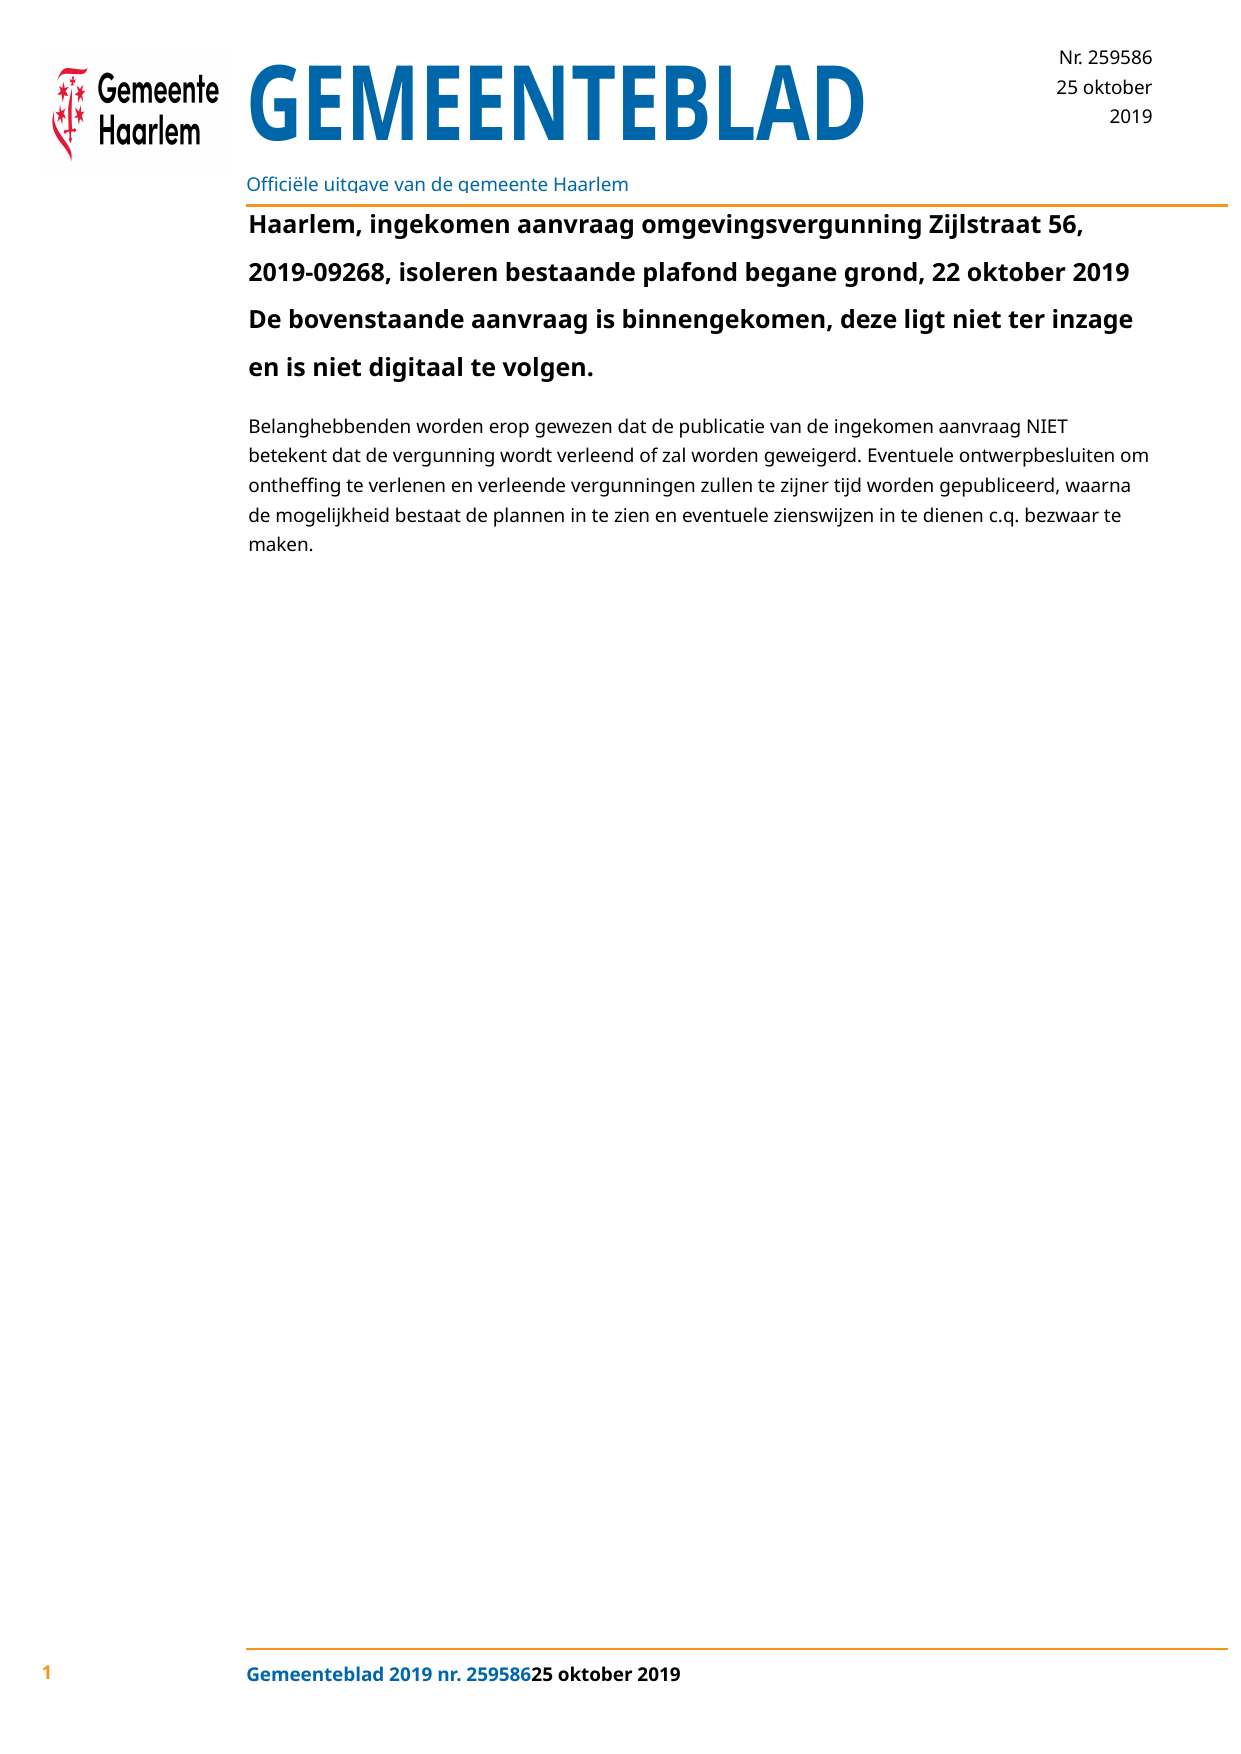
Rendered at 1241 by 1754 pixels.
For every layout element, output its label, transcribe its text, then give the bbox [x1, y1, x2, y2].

text Haarlem, ingekomen aanvraag omgevingsvergunning Zijlstraat 56, 2019-09268, isoleren bestaande plafond begane grond, 22 oktober 2019 De bovenstaande aanvraag is binnengekomen, deze ligt niet ter inzage en is niet digitaal te volgen. [248, 207, 1152, 384]
text Belanghebbenden worden erop gewezen dat de publicatie van de ingekomen aanvraag NIET betekent dat de vergunning wordt verleend of zal worden geweigerd. Eventuele ontwerpbesluiten om ontheffing te verlenen en verleende vergunningen zullen te zijner tijd worden gepubliceerd, waarna de mogelijkheid bestaat de plannen in te zien en eventuele zienswijzen in te dienen c.q. bezwaar te maken. [248, 413, 1152, 557]
picture [41, 47, 231, 172]
